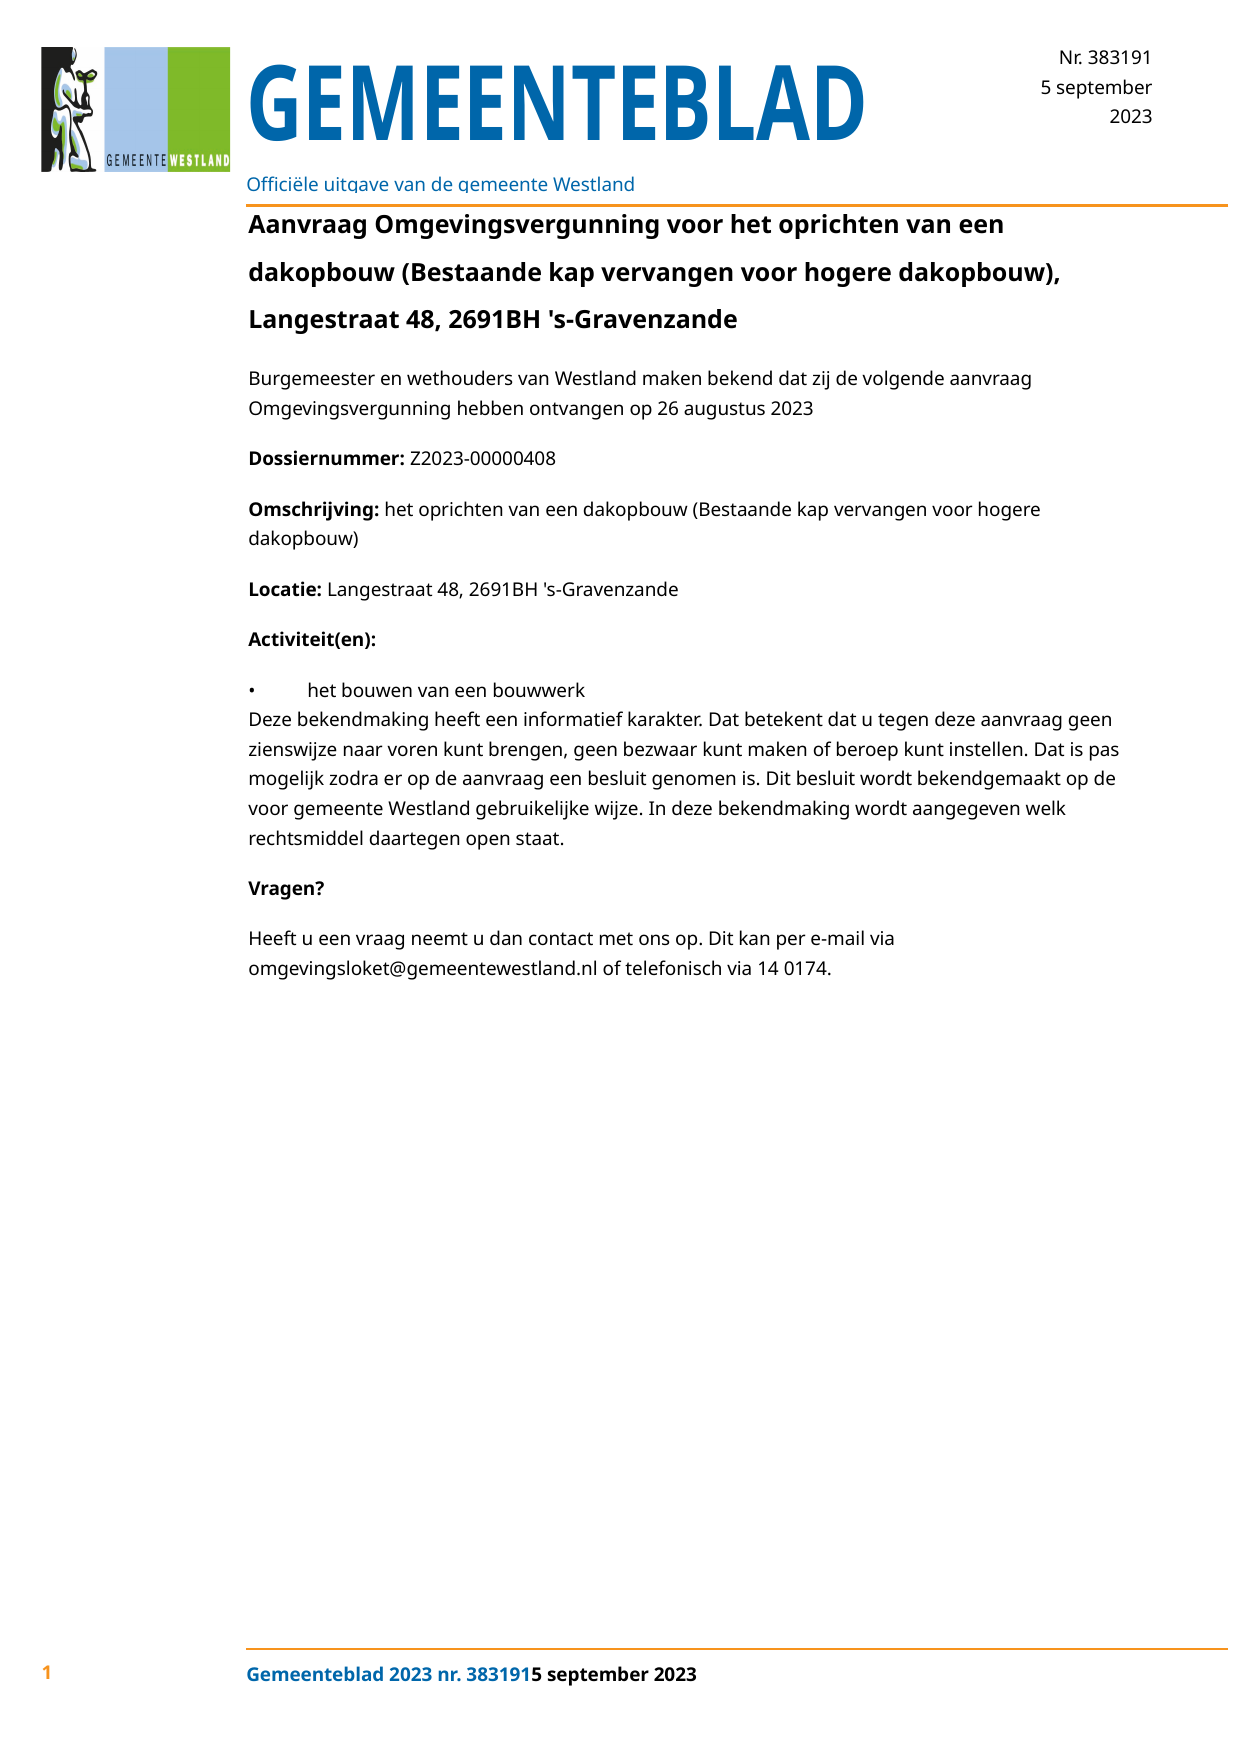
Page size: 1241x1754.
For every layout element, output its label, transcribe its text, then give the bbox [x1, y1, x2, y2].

text Deze bekendmaking heeft een informatief karakter. Dat betekent dat u tegen deze aanvraag geen zienswijze naar voren kunt brengen, geen bezwaar kunt maken of beroep kunt instellen. Dat is pas mogelijk zodra er op de aanvraag een besluit genomen is. Dit besluit wordt bekendgemaakt op de voor gemeente Westland gebruikelijke wijze. In deze bekendmaking wordt aangegeven welk rechtsmiddel daartegen open staat. [248, 706, 1152, 850]
text Activiteit(en): [248, 626, 1152, 652]
text Burgemeester en wethouders van Westland maken bekend dat zij de volgende aanvraag Omgevingsvergunning hebben ontvangen op 26 augustus 2023 [248, 366, 1152, 421]
picture [41, 47, 231, 172]
text Dossiernummer: Z2023-00000408 [248, 446, 1152, 471]
text Omschrijving: het oprichten van een dakopbouw (Bestaande kap vervangen voor hogere dakopbouw) [248, 496, 1152, 551]
text Heeft u een vraag neemt u dan contact met ons op. Dit kan per e-mail via omgevingsloket@gemeentewestland.nl of telefonisch via 14 0174. [248, 926, 1152, 981]
list het bouwen van een bouwwerk [248, 677, 1152, 702]
text Locatie: Langestraat 48, 2691BH 's-Gravenzande [248, 576, 1152, 602]
text Aanvraag Omgevingsvergunning voor het oprichten van een dakopbouw (Bestaande kap vervangen voor hogere dakopbouw), Langestraat 48, 2691BH 's-Gravenzande [248, 207, 1152, 336]
text Vragen? [248, 875, 1152, 901]
